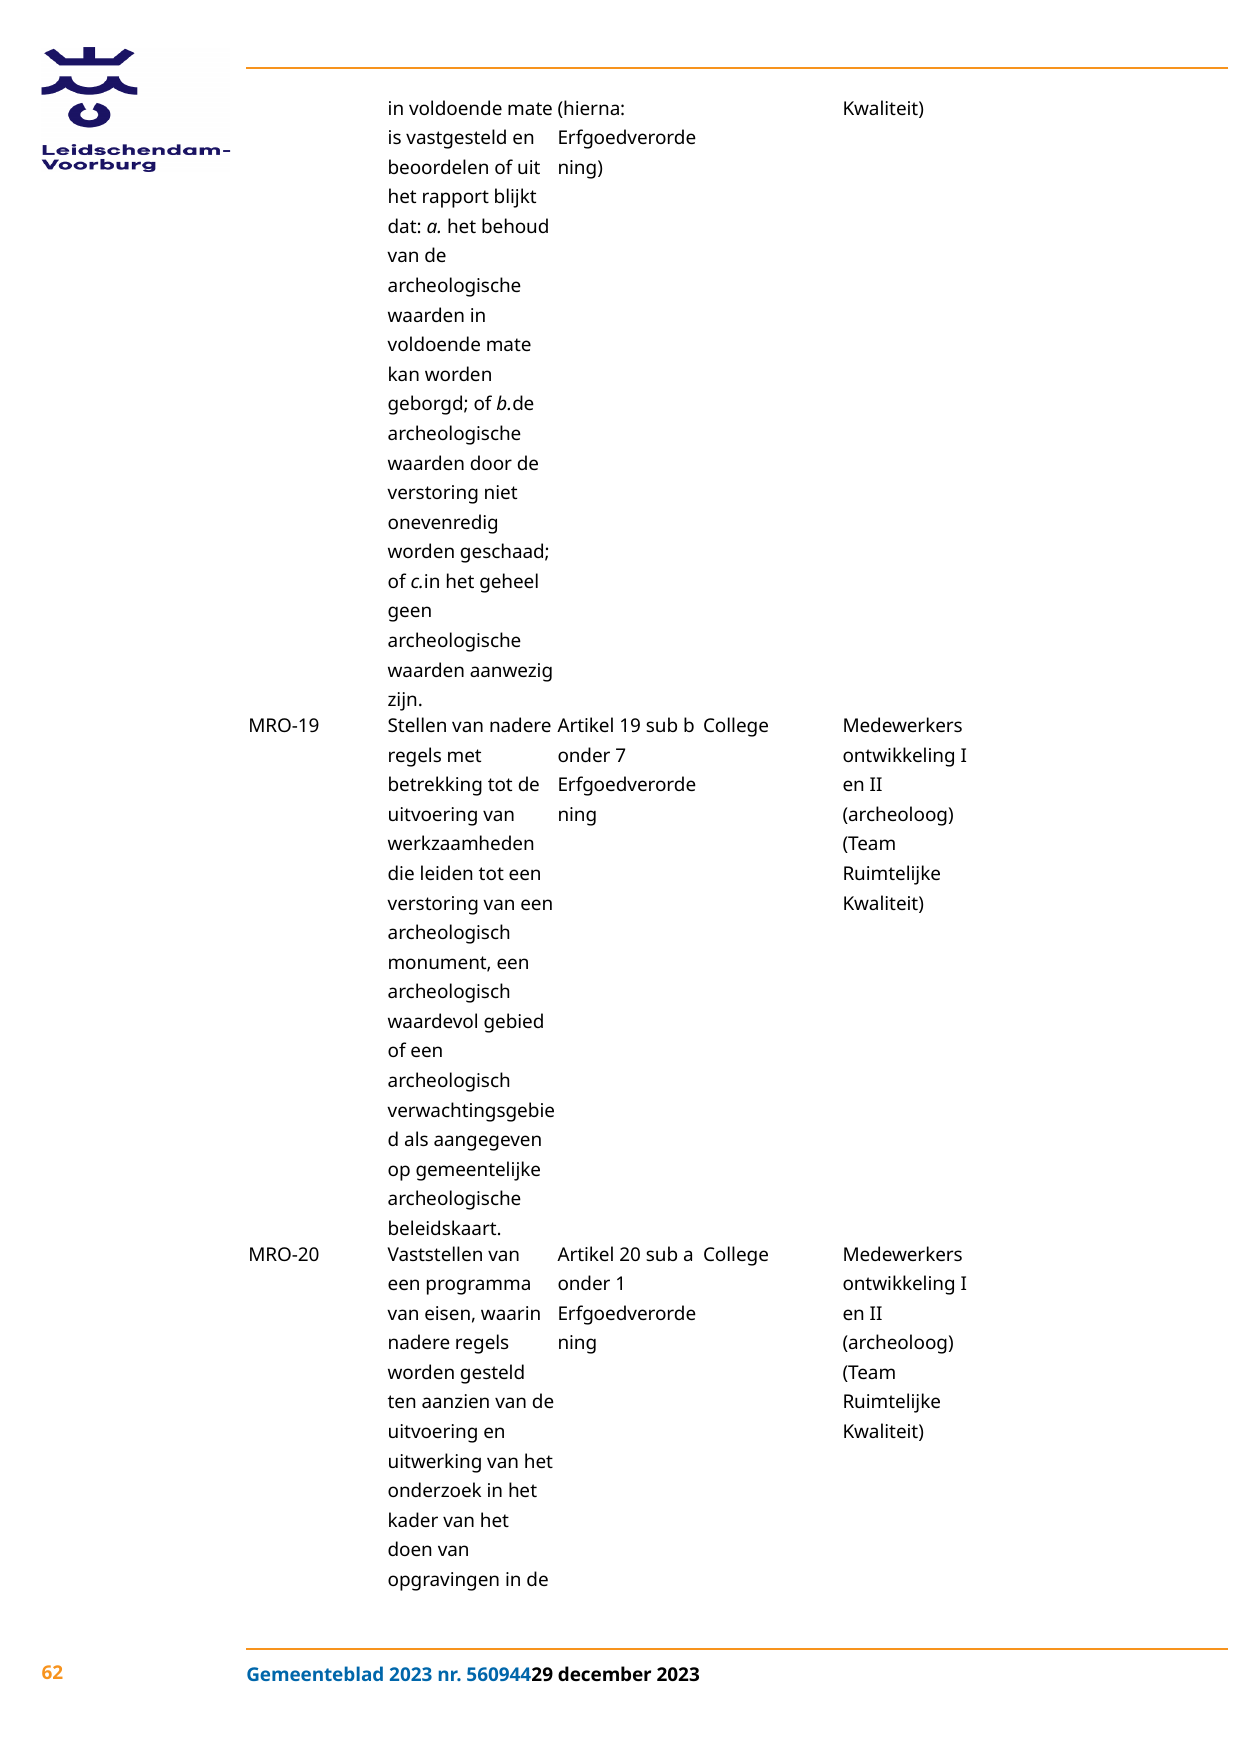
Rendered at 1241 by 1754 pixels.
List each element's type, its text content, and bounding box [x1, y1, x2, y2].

table_cell [982, 95, 1152, 712]
table_cell College [703, 712, 842, 1241]
table_cell MRO-19 [248, 712, 387, 1241]
table_cell Medewerkers ontwikkeling I en II (archeoloog) (Team Ruimtelijke Kwaliteit) [842, 712, 982, 1241]
table_cell Stellen van nadere regels met betrekking tot de uitvoering van werkzaamheden die leiden tot een verstoring van een archeologisch monument, een archeologisch waardevol gebied of een archeologisch verwachtingsgebied als aangegeven op gemeentelijke archeologische beleidskaart. [388, 712, 557, 1241]
table_cell Artikel 20 sub a onder 1 Erfgoedverordening [557, 1241, 703, 1592]
table_cell (hierna: Erfgoedverordening) [557, 95, 703, 712]
table_cell MRO-20 [248, 1241, 387, 1592]
table_cell Artikel 19 sub b onder 7 Erfgoedverordening [557, 712, 703, 1241]
table_cell College [703, 1241, 842, 1592]
table_cell [982, 712, 1152, 1241]
table_cell in voldoende mate is vastgesteld en beoordelen of uit het rapport blijkt dat: a. het behoud van de archeologische waarden in voldoende mate kan worden geborgd; of b.de archeologische waarden door de verstoring niet onevenredig worden geschaad; of c.in het geheel geen archeologische waarden aanwezig zijn. [388, 95, 557, 712]
table_cell [982, 1241, 1152, 1592]
table_cell Kwaliteit) [842, 95, 982, 712]
table_cell Vaststellen van een programma van eisen, waarin nadere regels worden gesteld ten aanzien van de uitvoering en uitwerking van het onderzoek in het kader van het doen van opgravingen in de [388, 1241, 557, 1592]
table_cell [703, 95, 842, 712]
picture [41, 47, 231, 172]
table_cell [248, 95, 387, 712]
table_cell Medewerkers ontwikkeling I en II (archeoloog) (Team Ruimtelijke Kwaliteit) [842, 1241, 982, 1592]
